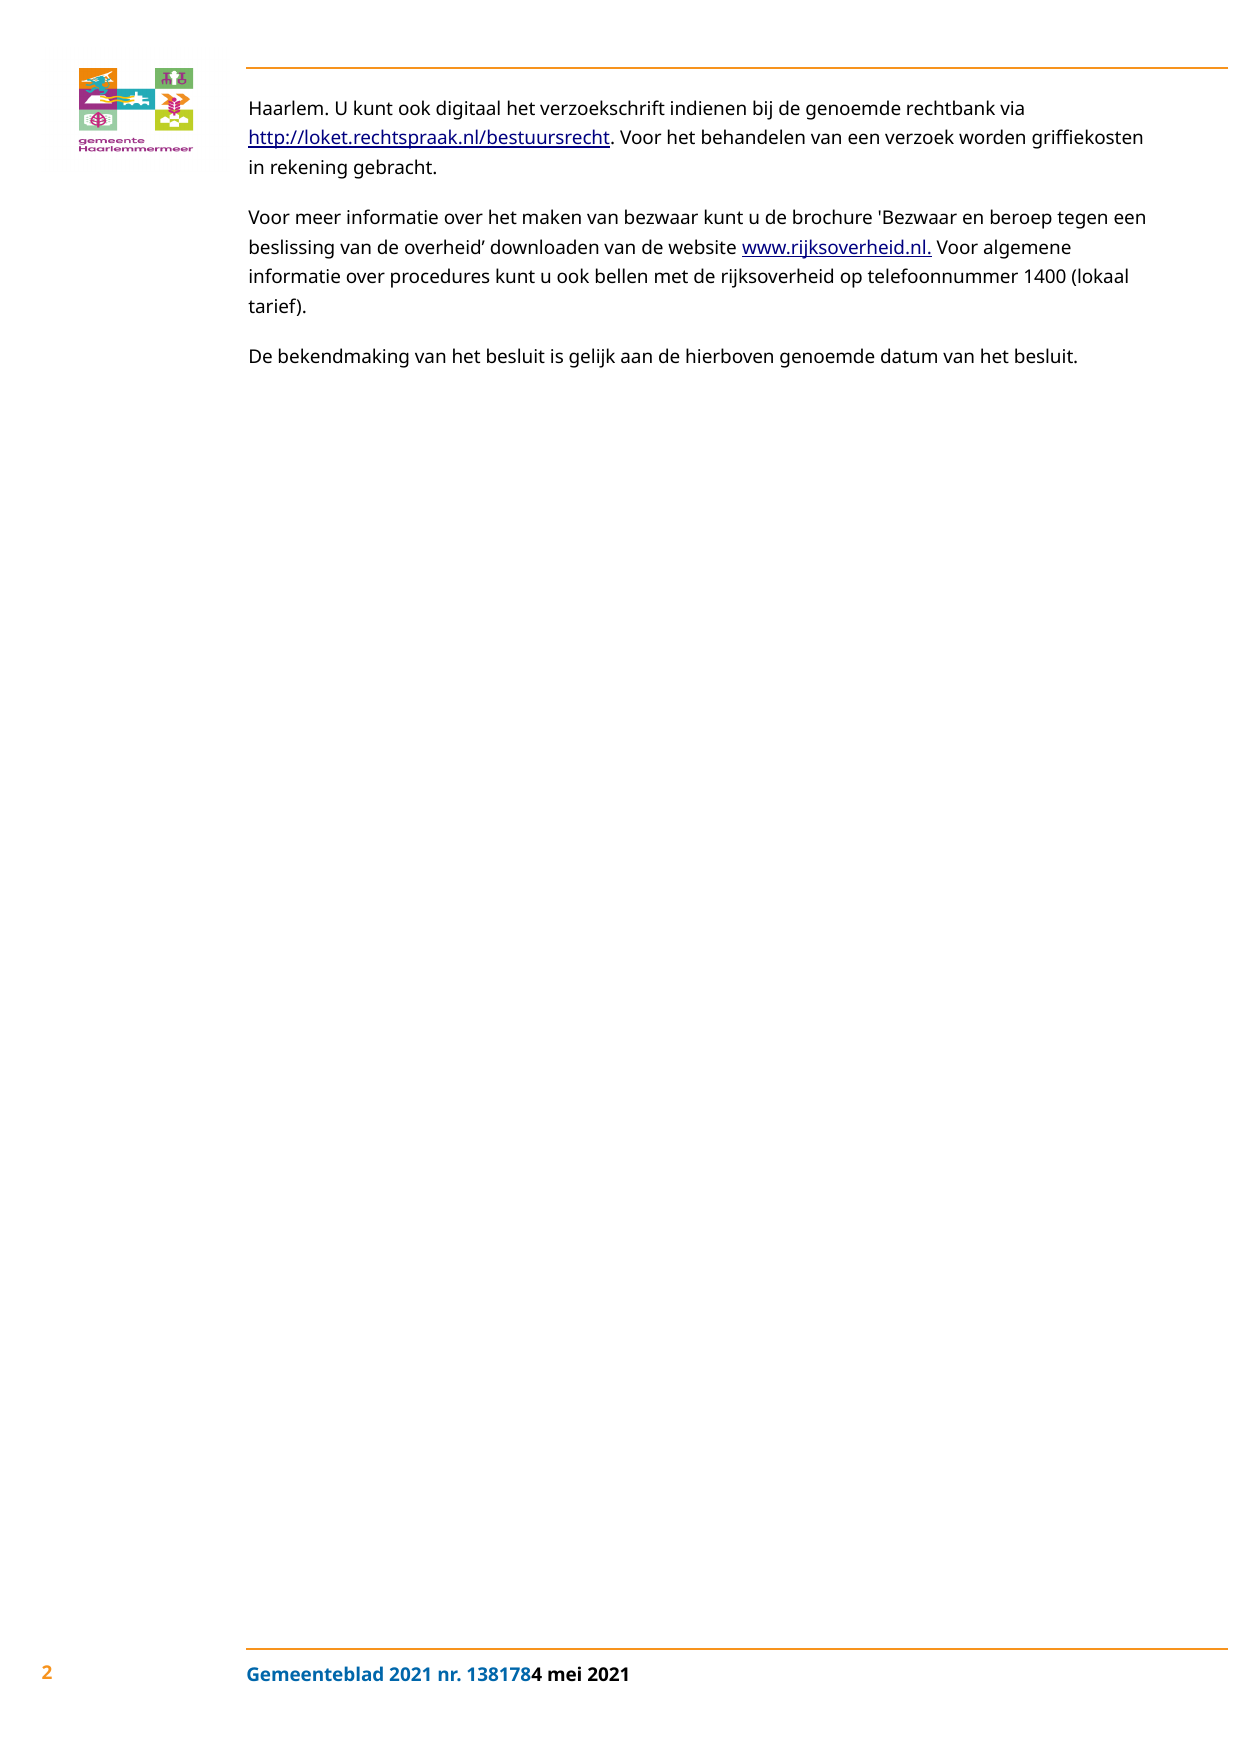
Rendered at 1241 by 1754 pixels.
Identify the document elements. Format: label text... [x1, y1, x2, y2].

picture [41, 47, 231, 172]
text Haarlem. U kunt ook digitaal het verzoekschrift indienen bij de genoemde rechtbank via http://loket.rechtspraak.nl/bestuursrecht. Voor het behandelen van een verzoek worden griffiekosten in rekening gebracht. [248, 95, 1152, 180]
text De bekendmaking van het besluit is gelijk aan de hierboven genoemde datum van het besluit. [248, 343, 1152, 369]
text Voor meer informatie over het maken van bezwaar kunt u de brochure 'Bezwaar en beroep tegen een beslissing van de overheid’ downloaden van de website www.rijksoverheid.nl. Voor algemene informatie over procedures kunt u ook bellen met de rijksoverheid op telefoonnummer 1400 (lokaal tarief). [248, 204, 1152, 319]
